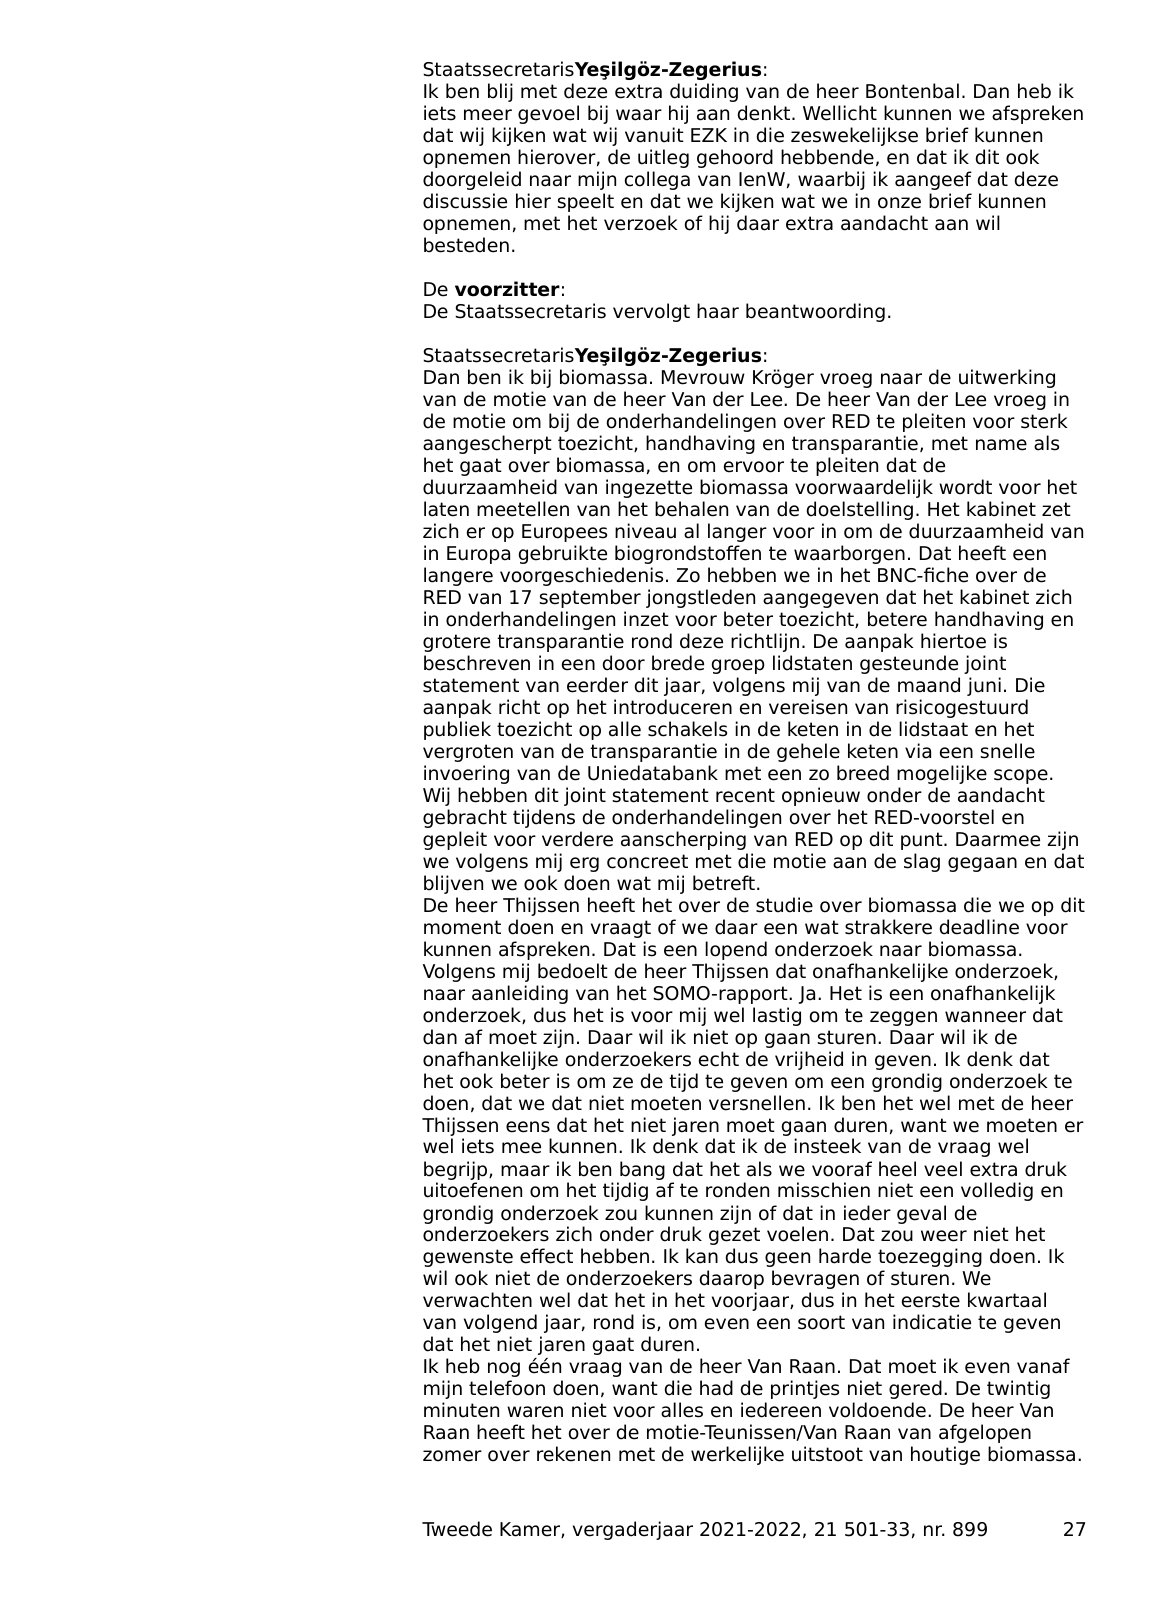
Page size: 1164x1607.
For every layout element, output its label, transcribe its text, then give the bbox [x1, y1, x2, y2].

text StaatssecretarisYeşilgöz-Zegerius: [422, 345, 1087, 367]
text Ik ben blij met deze extra duiding van de heer Bontenbal. Dan heb ik iets meer gevoel bij waar hij aan denkt. Wellicht kunnen we afspreken dat wij kijken wat wij vanuit EZK in die zeswekelijkse brief kunnen opnemen hierover, de uitleg gehoord hebbende, en dat ik dit ook doorgeleid naar mijn collega van IenW, waarbij ik aangeef dat deze discussie hier speelt en dat we kijken wat we in onze brief kunnen opnemen, met het verzoek of hij daar extra aandacht aan wil besteden. [422, 81, 1087, 257]
text De heer Thijssen heeft het over de studie over biomassa die we op dit moment doen en vraagt of we daar een wat strakkere deadline voor kunnen afspreken. Dat is een lopend onderzoek naar biomassa. Volgens mij bedoelt de heer Thijssen dat onafhankelijke onderzoek, naar aanleiding van het SOMO-rapport. Ja. Het is een onafhankelijk onderzoek, dus het is voor mij wel lastig om te zeggen wanneer dat dan af moet zijn. Daar wil ik niet op gaan sturen. Daar wil ik de onafhankelijke onderzoekers echt de vrijheid in geven. Ik denk dat het ook beter is om ze de tijd te geven om een grondig onderzoek te doen, dat we dat niet moeten versnellen. Ik ben het wel met de heer Thijssen eens dat het niet jaren moet gaan duren, want we moeten er wel iets mee kunnen. Ik denk dat ik de insteek van de vraag wel begrijp, maar ik ben bang dat het als we vooraf heel veel extra druk uitoefenen om het tijdig af te ronden misschien niet een volledig en grondig onderzoek zou kunnen zijn of dat in ieder geval de onderzoekers zich onder druk gezet voelen. Dat zou weer niet het gewenste effect hebben. Ik kan dus geen harde toezegging doen. Ik wil ook niet de onderzoekers daarop bevragen of sturen. We verwachten wel dat het in het voorjaar, dus in het eerste kwartaal van volgend jaar, rond is, om even een soort van indicatie te geven dat het niet jaren gaat duren. [422, 895, 1087, 1356]
text Ik heb nog één vraag van de heer Van Raan. Dat moet ik even vanaf mijn telefoon doen, want die had de printjes niet gered. De twintig minuten waren niet voor alles en iedereen voldoende. De heer Van Raan heeft het over de motie-Teunissen/Van Raan van afgelopen zomer over rekenen met de werkelijke uitstoot van houtige biomassa. [422, 1356, 1087, 1466]
text De voorzitter: [422, 279, 1087, 301]
text De Staatssecretaris vervolgt haar beantwoording. [422, 301, 1087, 323]
text Dan ben ik bij biomassa. Mevrouw Kröger vroeg naar de uitwerking van de motie van de heer Van der Lee. De heer Van der Lee vroeg in de motie om bij de onderhandelingen over RED te pleiten voor sterk aangescherpt toezicht, handhaving en transparantie, met name als het gaat over biomassa, en om ervoor te pleiten dat de duurzaamheid van ingezette biomassa voorwaardelijk wordt voor het laten meetellen van het behalen van de doelstelling. Het kabinet zet zich er op Europees niveau al langer voor in om de duurzaamheid van in Europa gebruikte biogrondstoffen te waarborgen. Dat heeft een langere voorgeschiedenis. Zo hebben we in het BNC-fiche over de RED van 17 september jongstleden aangegeven dat het kabinet zich in onderhandelingen inzet voor beter toezicht, betere handhaving en grotere transparantie rond deze richtlijn. De aanpak hiertoe is beschreven in een door brede groep lidstaten gesteunde joint statement van eerder dit jaar, volgens mij van de maand juni. Die aanpak richt op het introduceren en vereisen van risicogestuurd publiek toezicht op alle schakels in de keten in de lidstaat en het vergroten van de transparantie in de gehele keten via een snelle invoering van de Uniedatabank met een zo breed mogelijke scope. Wij hebben dit joint statement recent opnieuw onder de aandacht gebracht tijdens de onderhandelingen over het RED-voorstel en gepleit voor verdere aanscherping van RED op dit punt. Daarmee zijn we volgens mij erg concreet met die motie aan de slag gegaan en dat blijven we ook doen wat mij betreft. [422, 367, 1087, 895]
text StaatssecretarisYeşilgöz-Zegerius: [422, 59, 1087, 81]
